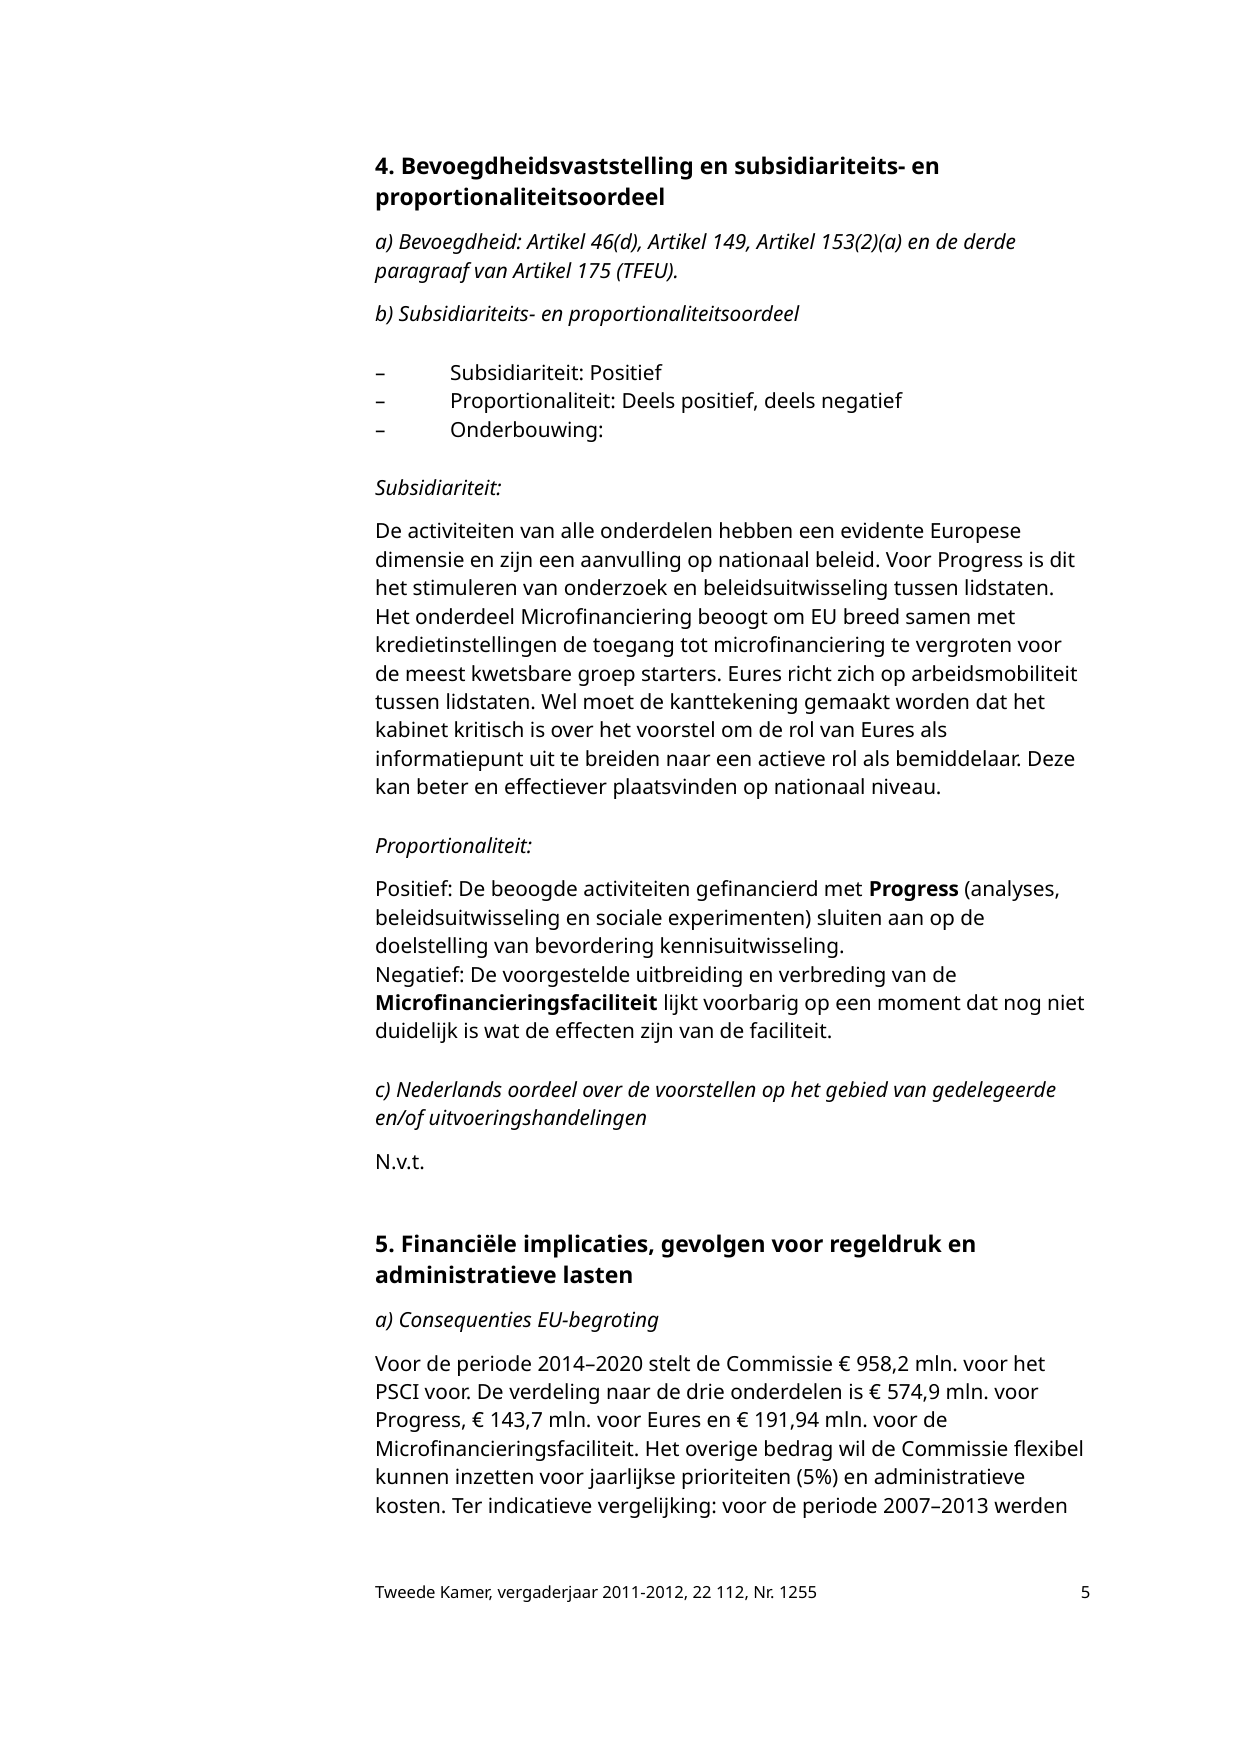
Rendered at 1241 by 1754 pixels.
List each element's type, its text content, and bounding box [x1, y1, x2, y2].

text Subsidiariteit: [375, 473, 1090, 502]
subtitle 4. Bevoegdheidsvaststelling en subsidiariteits- en proportionaliteitsoordeel [375, 150, 1090, 212]
text c) Nederlands oordeel over de voorstellen op het gebied van gedelegeerde en/of uitvoeringshandelingen [375, 1075, 1090, 1132]
text Proportionaliteit: [375, 831, 1090, 859]
text a) Bevoegdheid: Artikel 46(d), Artikel 149, Artikel 153(2)(a) en de derde paragraaf van Artikel 175 (TFEU). [375, 227, 1090, 284]
subtitle 5. Financiële implicaties, gevolgen voor regeldruk en administratieve lasten [375, 1228, 1090, 1290]
text Positief: De beoogde activiteiten gefinancierd met Progress (analyses, beleidsuitwisseling en sociale experimenten) sluiten aan op de doelstelling van bevordering kennisuitwisseling. [375, 874, 1090, 960]
list Subsidiariteit: Positief [375, 358, 1090, 386]
text a) Consequenties EU-begroting [375, 1305, 1090, 1334]
text Voor de periode 2014–2020 stelt de Commissie € 958,2 mln. voor het PSCI voor. De verdeling naar de drie onderdelen is € 574,9 mln. voor Progress, € 143,7 mln. voor Eures en € 191,94 mln. voor de Microfinancieringsfaciliteit. Het overige bedrag wil de Commissie flexibel kunnen inzetten voor jaarlijkse prioriteiten (5%) en administratieve kosten. Ter indicatieve vergelijking: voor de periode 2007–2013 werden [375, 1349, 1090, 1519]
list Proportionaliteit: Deels positief, deels negatief [375, 386, 1090, 415]
text b) Subsidiariteits- en proportionaliteitsoordeel [375, 299, 1090, 328]
text N.v.t. [375, 1147, 1090, 1175]
text Negatief: De voorgestelde uitbreiding en verbreding van de Microfinancieringsfaciliteit lijkt voorbarig op een moment dat nog niet duidelijk is wat de effecten zijn van de faciliteit. [375, 960, 1090, 1045]
text De activiteiten van alle onderdelen hebben een evidente Europese dimensie en zijn een aanvulling op nationaal beleid. Voor Progress is dit het stimuleren van onderzoek en beleidsuitwisseling tussen lidstaten. Het onderdeel Microfinanciering beoogt om EU breed samen met kredietinstellingen de toegang tot microfinanciering te vergroten voor de meest kwetsbare groep starters. Eures richt zich op arbeidsmobiliteit tussen lidstaten. Wel moet de kanttekening gemaakt worden dat het kabinet kritisch is over het voorstel om de rol van Eures als informatiepunt uit te breiden naar een actieve rol als bemiddelaar. Deze kan beter en effectiever plaatsvinden op nationaal niveau. [375, 517, 1090, 801]
list Onderbouwing: [375, 415, 1090, 443]
